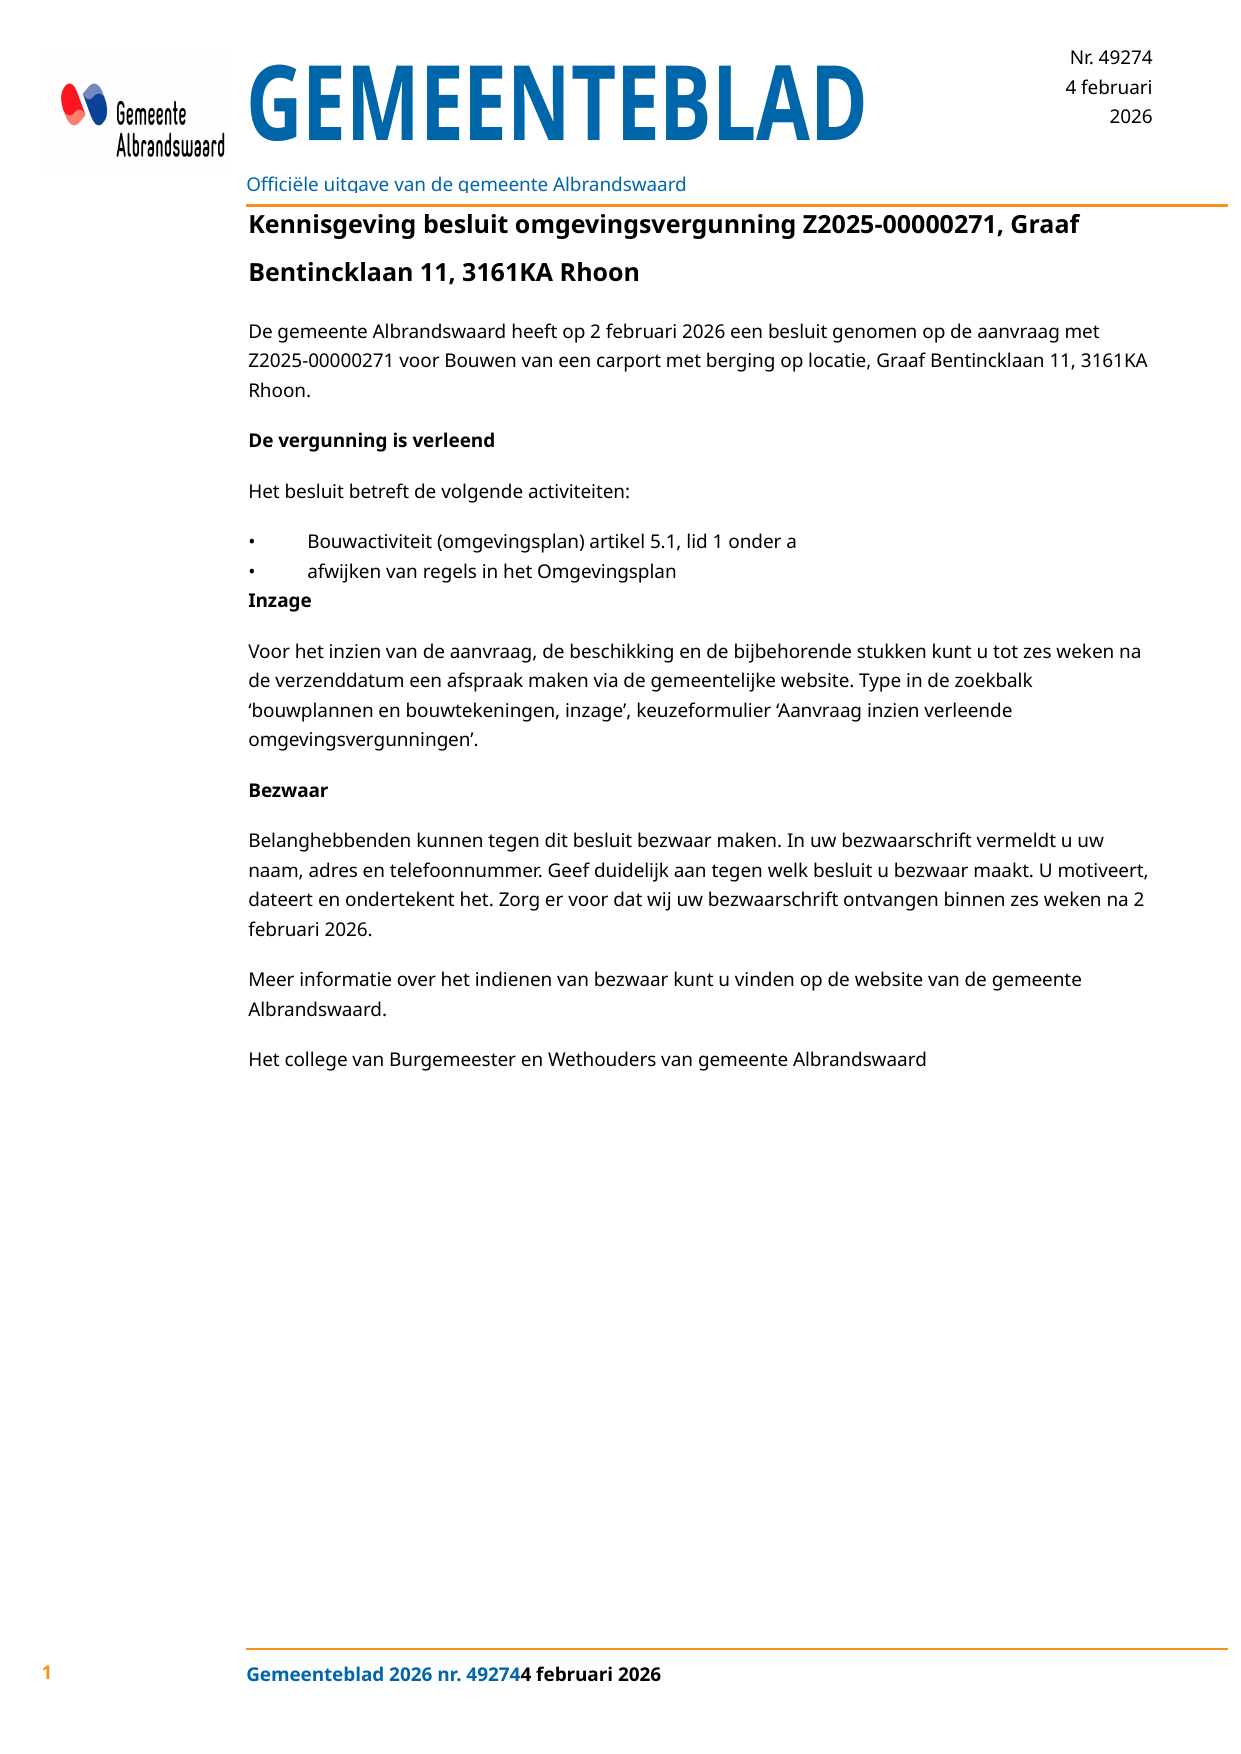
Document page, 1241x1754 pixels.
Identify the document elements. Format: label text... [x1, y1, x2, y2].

text Kennisgeving besluit omgevingsvergunning Z2025-00000271, Graaf Bentincklaan 11, 3161KA Rhoon [248, 207, 1152, 288]
list Bouwactiviteit (omgevingsplan) artikel 5.1, lid 1 onder a [248, 528, 1152, 554]
text Het college van Burgemeester en Wethouders van gemeente Albrandswaard [248, 1047, 1152, 1072]
text Bezwaar [248, 777, 1152, 803]
text Inzage [248, 587, 1152, 613]
text Meer informatie over het indienen van bezwaar kunt u vinden op de website van de gemeente Albrandswaard. [248, 967, 1152, 1022]
text De gemeente Albrandswaard heeft op 2 februari 2026 een besluit genomen op de aanvraag met Z2025-00000271 voor Bouwen van een carport met berging op locatie, Graaf Bentincklaan 11, 3161KA Rhoon. [248, 318, 1152, 403]
text De vergunning is verleend [248, 427, 1152, 453]
list afwijken van regels in het Omgevingsplan [248, 558, 1152, 584]
text Het besluit betreft de volgende activiteiten: [248, 478, 1152, 504]
text Belanghebbenden kunnen tegen dit besluit bezwaar maken. In uw bezwaarschrift vermeldt u uw naam, adres en telefoonnummer. Geef duidelijk aan tegen welk besluit u bezwaar maakt. U motiveert, dateert en ondertekent het. Zorg er voor dat wij uw bezwaarschrift ontvangen binnen zes weken na 2 februari 2026. [248, 827, 1152, 942]
text Voor het inzien van de aanvraag, de beschikking en de bijbehorende stukken kunt u tot zes weken na de verzenddatum een afspraak maken via de gemeentelijke website. Type in de zoekbalk ‘bouwplannen en bouwtekeningen, inzage’, keuzeformulier ‘Aanvraag inzien verleende omgevingsvergunningen’. [248, 638, 1152, 752]
picture [41, 47, 231, 172]
